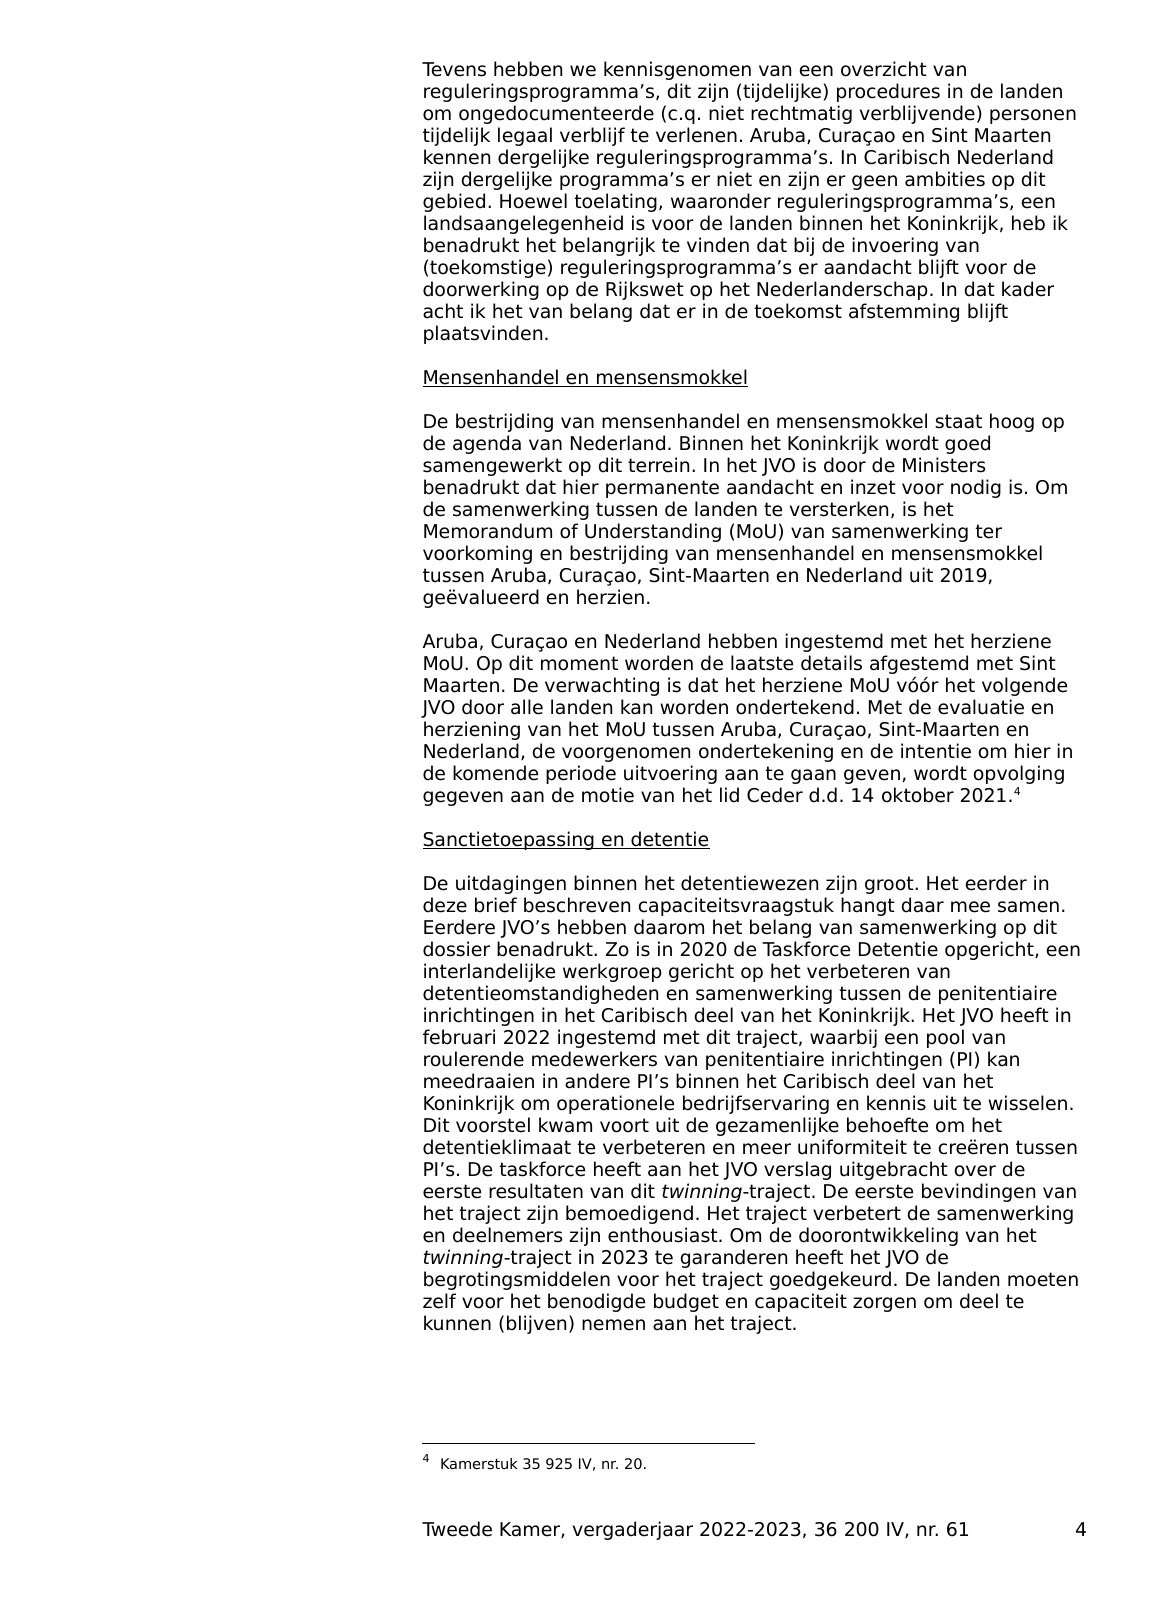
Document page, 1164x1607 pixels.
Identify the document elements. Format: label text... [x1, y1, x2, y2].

subtitle Mensenhandel en mensensmokkel [422, 367, 1087, 389]
text Kamerstuk 35 925 IV, nr. 20. [422, 1452, 1087, 1474]
subtitle Sanctietoepassing en detentie [422, 829, 1087, 851]
text Aruba, Curaçao en Nederland hebben ingestemd met het herziene MoU. Op dit moment worden de laatste details afgestemd met Sint Maarten. De verwachting is dat het herziene MoU vóór het volgende JVO door alle landen kan worden ondertekend. Met de evaluatie en herziening van het MoU tussen Aruba, Curaçao, Sint-Maarten en Nederland, de voorgenomen ondertekening en de intentie om hier in de komende periode uitvoering aan te gaan geven, wordt opvolging gegeven aan de motie van het lid Ceder d.d. 14 oktober 2021. [422, 631, 1087, 807]
text De bestrijding van mensenhandel en mensensmokkel staat hoog op de agenda van Nederland. Binnen het Koninkrijk wordt goed samengewerkt op dit terrein. In het JVO is door de Ministers benadrukt dat hier permanente aandacht en inzet voor nodig is. Om de samenwerking tussen de landen te versterken, is het Memorandum of Understanding (MoU) van samenwerking ter voorkoming en bestrijding van mensenhandel en mensensmokkel tussen Aruba, Curaçao, Sint-Maarten en Nederland uit 2019, geëvalueerd en herzien. [422, 411, 1087, 609]
text Tevens hebben we kennisgenomen van een overzicht van reguleringsprogramma’s, dit zijn (tijdelijke) procedures in de landen om ongedocumenteerde (c.q. niet rechtmatig verblijvende) personen tijdelijk legaal verblijf te verlenen. Aruba, Curaçao en Sint Maarten kennen dergelijke reguleringsprogramma’s. In Caribisch Nederland zijn dergelijke programma’s er niet en zijn er geen ambities op dit gebied. Hoewel toelating, waaronder reguleringsprogramma’s, een landsaangelegenheid is voor de landen binnen het Koninkrijk, heb ik benadrukt het belangrijk te vinden dat bij de invoering van (toekomstige) reguleringsprogramma’s er aandacht blijft voor de doorwerking op de Rijkswet op het Nederlanderschap. In dat kader acht ik het van belang dat er in de toekomst afstemming blijft plaatsvinden. [422, 59, 1087, 345]
text De uitdagingen binnen het detentiewezen zijn groot. Het eerder in deze brief beschreven capaciteitsvraagstuk hangt daar mee samen. Eerdere JVO’s hebben daarom het belang van samenwerking op dit dossier benadrukt. Zo is in 2020 de Taskforce Detentie opgericht, een interlandelijke werkgroep gericht op het verbeteren van detentieomstandigheden en samenwerking tussen de penitentiaire inrichtingen in het Caribisch deel van het Koninkrijk. Het JVO heeft in februari 2022 ingestemd met dit traject, waarbij een pool van roulerende medewerkers van penitentiaire inrichtingen (PI) kan meedraaien in andere PI’s binnen het Caribisch deel van het Koninkrijk om operationele bedrijfservaring en kennis uit te wisselen. Dit voorstel kwam voort uit de gezamenlijke behoefte om het detentieklimaat te verbeteren en meer uniformiteit te creëren tussen PI’s. De taskforce heeft aan het JVO verslag uitgebracht over de eerste resultaten van dit twinning-traject. De eerste bevindingen van het traject zijn bemoedigend. Het traject verbetert de samenwerking en deelnemers zijn enthousiast. Om de doorontwikkeling van het twinning-traject in 2023 te garanderen heeft het JVO de begrotingsmiddelen voor het traject goedgekeurd. De landen moeten zelf voor het benodigde budget en capaciteit zorgen om deel te kunnen (blijven) nemen aan het traject. [422, 873, 1087, 1335]
